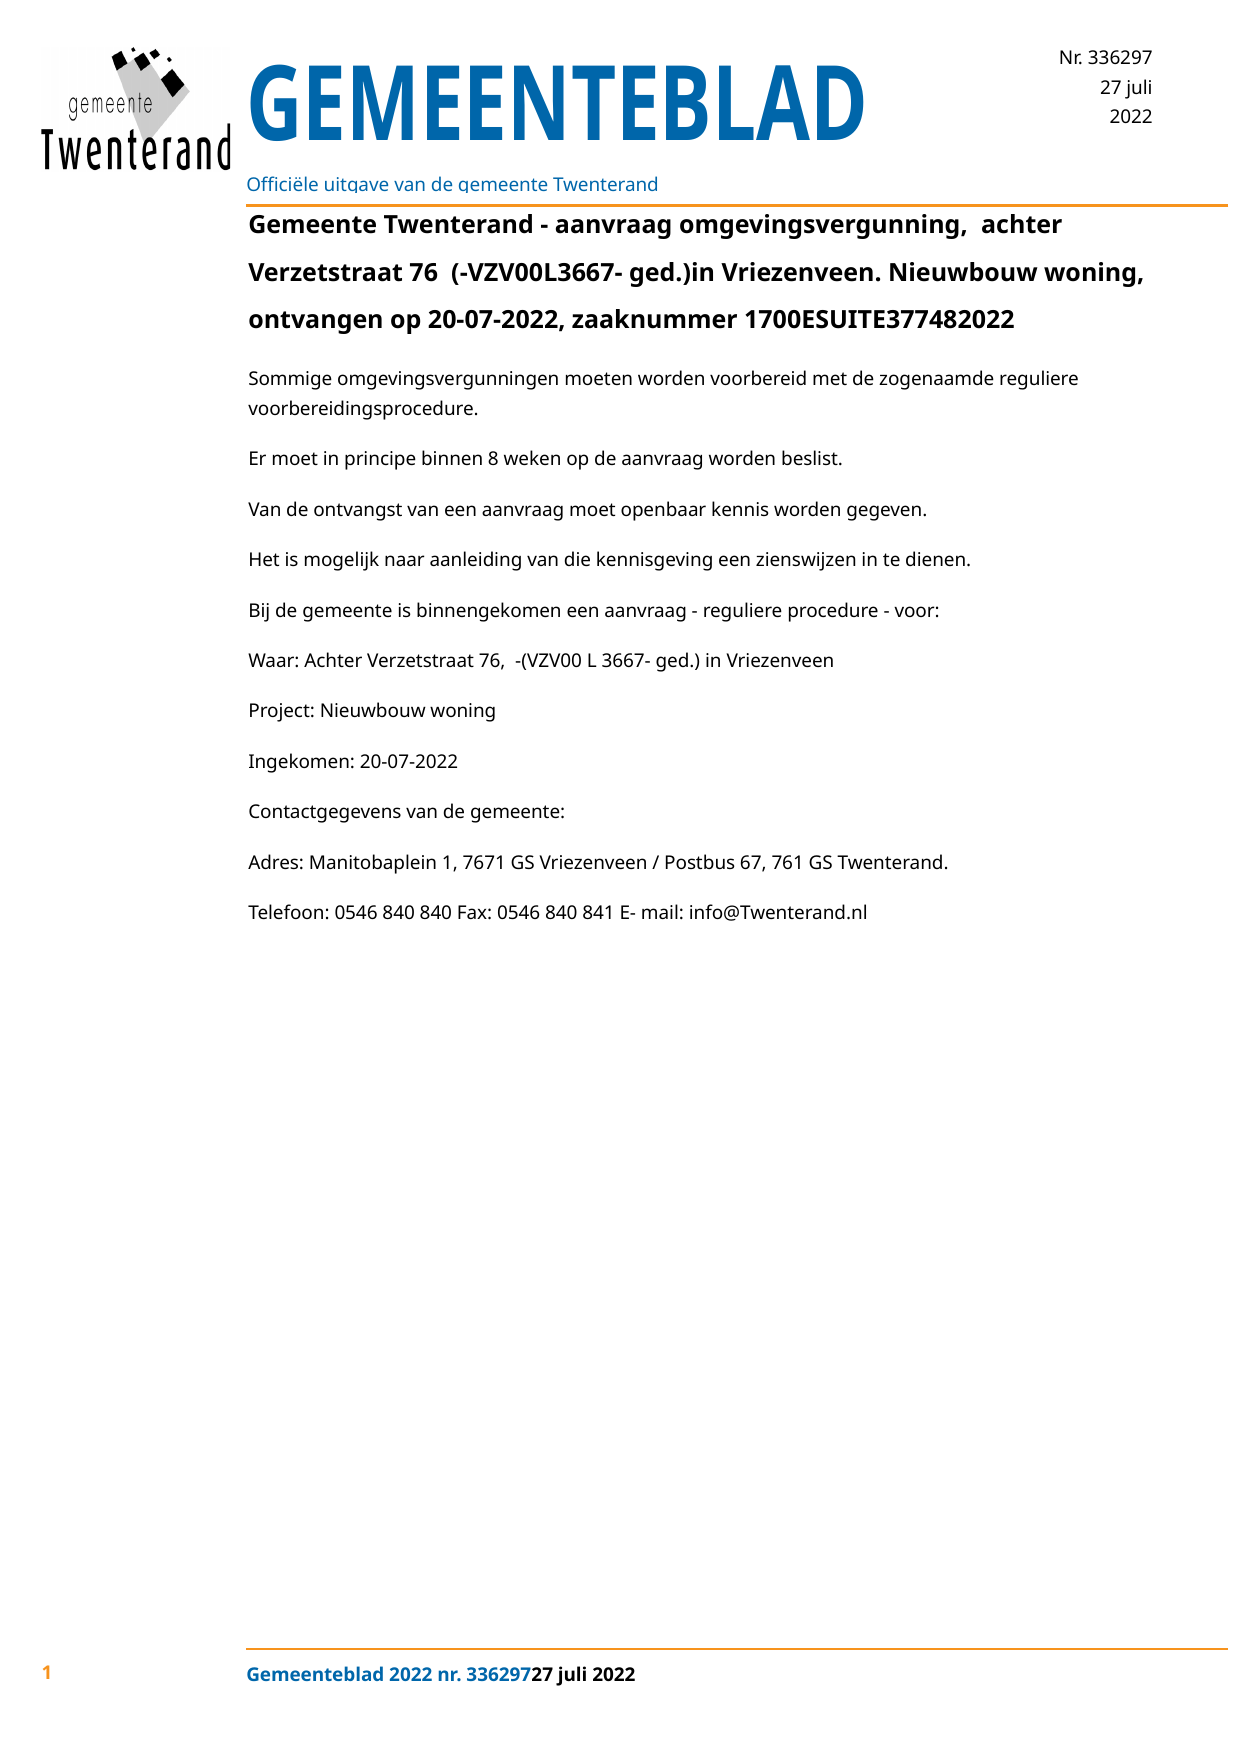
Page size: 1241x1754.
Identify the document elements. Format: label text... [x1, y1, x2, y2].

text Gemeente Twenterand - aanvraag omgevingsvergunning, achter Verzetstraat 76 (-VZV00L3667- ged.)in Vriezenveen. Nieuwbouw woning, ontvangen op 20-07-2022, zaaknummer 1700ESUITE377482022 [248, 207, 1152, 336]
text Bij de gemeente is binnengekomen een aanvraag - reguliere procedure - voor: [248, 597, 1152, 622]
picture [41, 47, 231, 172]
text Telefoon: 0546 840 840 Fax: 0546 840 841 E- mail: info@Twenterand.nl [248, 899, 1152, 925]
text Contactgegevens van de gemeente: [248, 798, 1152, 824]
text Adres: Manitobaplein 1, 7671 GS Vriezenveen / Postbus 67, 761 GS Twenterand. [248, 849, 1152, 874]
text Ingekomen: 20-07-2022 [248, 748, 1152, 774]
text Waar: Achter Verzetstraat 76, -(VZV00 L 3667- ged.) in Vriezenveen [248, 647, 1152, 673]
text Het is mogelijk naar aanleiding van die kennisgeving een zienswijzen in te dienen. [248, 546, 1152, 572]
text Sommige omgevingsvergunningen moeten worden voorbereid met de zogenaamde reguliere voorbereidingsprocedure. [248, 366, 1152, 421]
text Er moet in principe binnen 8 weken op de aanvraag worden beslist. [248, 446, 1152, 471]
text Van de ontvangst van een aanvraag moet openbaar kennis worden gegeven. [248, 496, 1152, 522]
text Project: Nieuwbouw woning [248, 698, 1152, 723]
